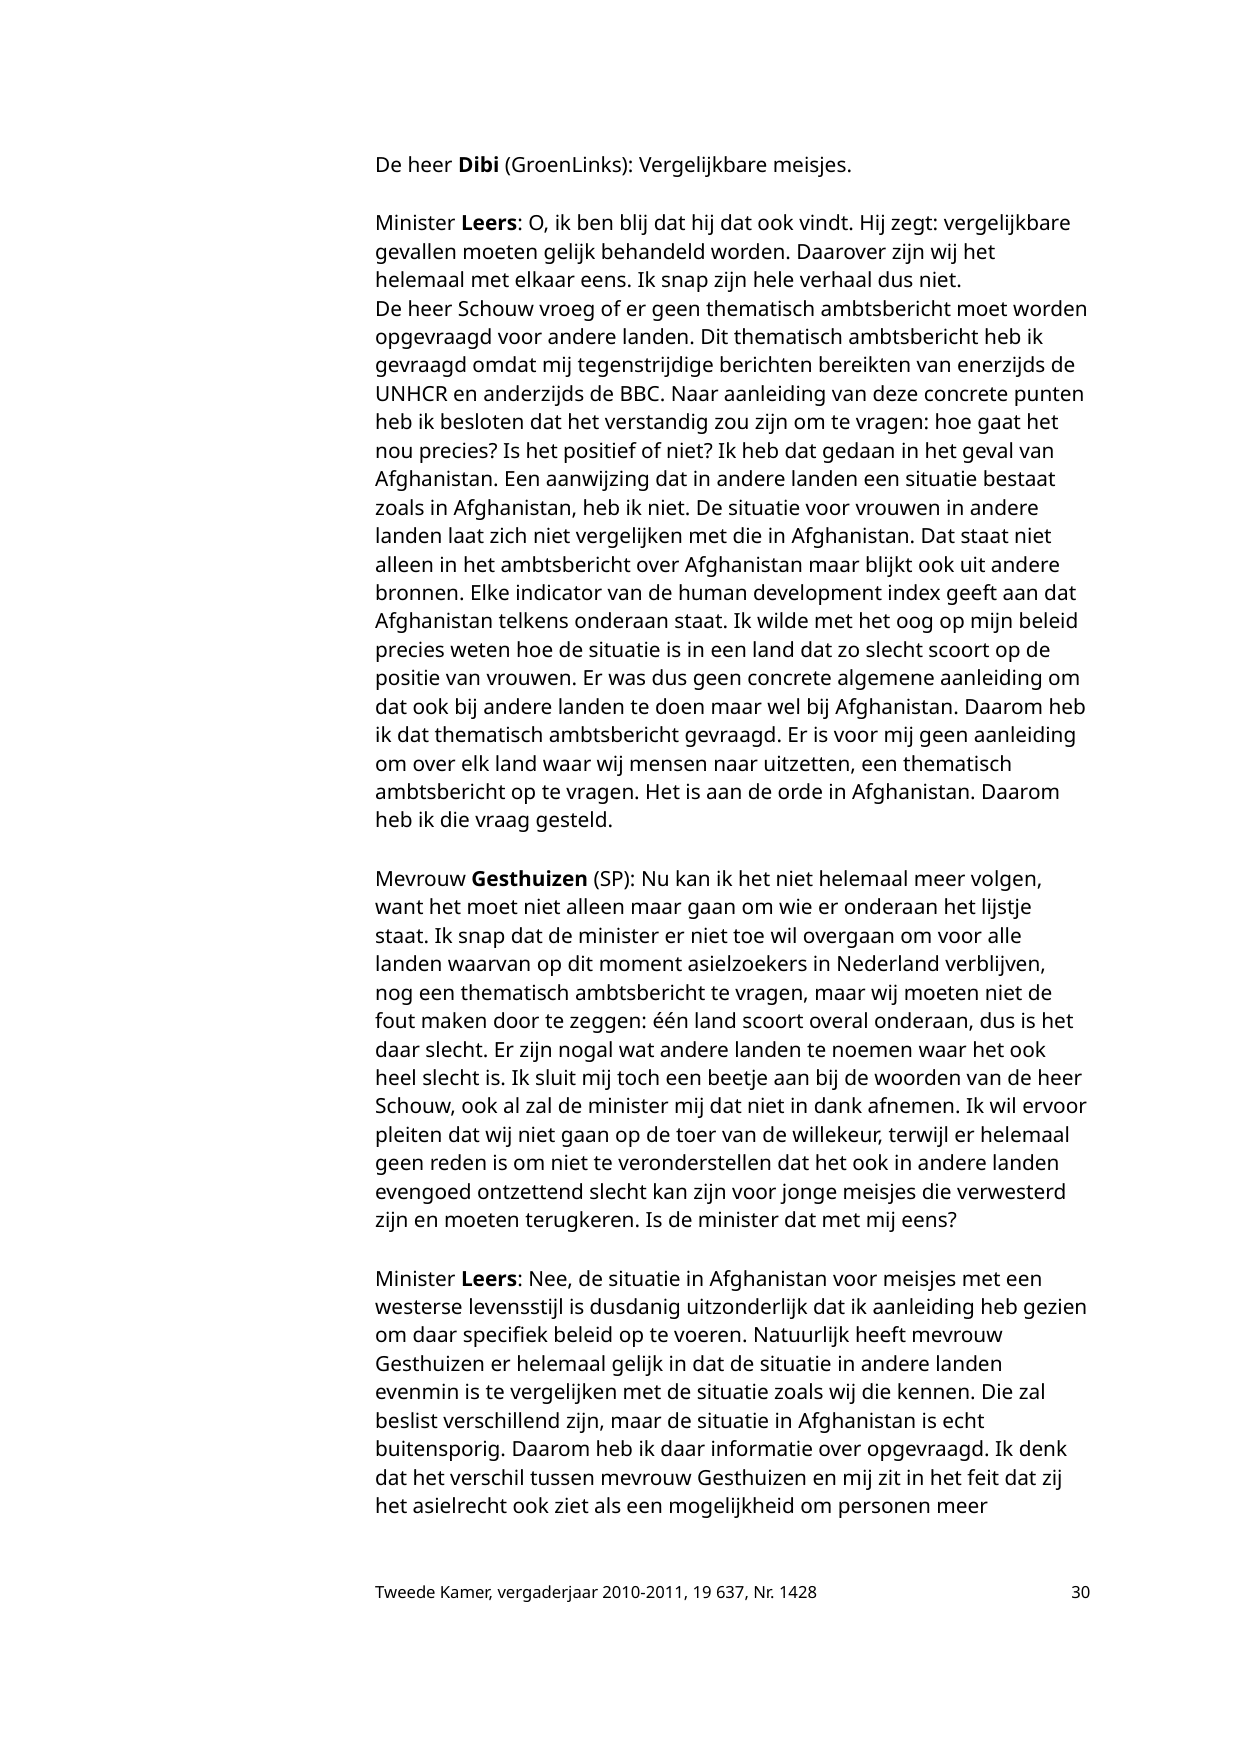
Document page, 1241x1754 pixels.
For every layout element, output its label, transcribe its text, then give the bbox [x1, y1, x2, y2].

text Minister Leers: Nee, de situatie in Afghanistan voor meisjes met een westerse levensstijl is dusdanig uitzonderlijk dat ik aanleiding heb gezien om daar specifiek beleid op te voeren. Natuurlijk heeft mevrouw Gesthuizen er helemaal gelijk in dat de situatie in andere landen evenmin is te vergelijken met de situatie zoals wij die kennen. Die zal beslist verschillend zijn, maar de situatie in Afghanistan is echt buitensporig. Daarom heb ik daar informatie over opgevraagd. Ik denk dat het verschil tussen mevrouw Gesthuizen en mij zit in het feit dat zij het asielrecht ook ziet als een mogelijkheid om personen meer [375, 1264, 1090, 1520]
text De heer Dibi (GroenLinks): Vergelijkbare meisjes. [375, 150, 1090, 178]
text Mevrouw Gesthuizen (SP): Nu kan ik het niet helemaal meer volgen, want het moet niet alleen maar gaan om wie er onderaan het lijstje staat. Ik snap dat de minister er niet toe wil overgaan om voor alle landen waarvan op dit moment asielzoekers in Nederland verblijven, nog een thematisch ambtsbericht te vragen, maar wij moeten niet de fout maken door te zeggen: één land scoort overal onderaan, dus is het daar slecht. Er zijn nogal wat andere landen te noemen waar het ook heel slecht is. Ik sluit mij toch een beetje aan bij de woorden van de heer Schouw, ook al zal de minister mij dat niet in dank afnemen. Ik wil ervoor pleiten dat wij niet gaan op de toer van de willekeur, terwijl er helemaal geen reden is om niet te veronderstellen dat het ook in andere landen evengoed ontzettend slecht kan zijn voor jonge meisjes die verwesterd zijn en moeten terugkeren. Is de minister dat met mij eens? [375, 864, 1090, 1234]
text Minister Leers: O, ik ben blij dat hij dat ook vindt. Hij zegt: vergelijkbare gevallen moeten gelijk behandeld worden. Daarover zijn wij het helemaal met elkaar eens. Ik snap zijn hele verhaal dus niet. [375, 208, 1090, 294]
text De heer Schouw vroeg of er geen thematisch ambtsbericht moet worden opgevraagd voor andere landen. Dit thematisch ambtsbericht heb ik gevraagd omdat mij tegenstrijdige berichten bereikten van enerzijds de UNHCR en anderzijds de BBC. Naar aanleiding van deze concrete punten heb ik besloten dat het verstandig zou zijn om te vragen: hoe gaat het nou precies? Is het positief of niet? Ik heb dat gedaan in het geval van Afghanistan. Een aanwijzing dat in andere landen een situatie bestaat zoals in Afghanistan, heb ik niet. De situatie voor vrouwen in andere landen laat zich niet vergelijken met die in Afghanistan. Dat staat niet alleen in het ambtsbericht over Afghanistan maar blijkt ook uit andere bronnen. Elke indicator van de human development index geeft aan dat Afghanistan telkens onderaan staat. Ik wilde met het oog op mijn beleid precies weten hoe de situatie is in een land dat zo slecht scoort op de positie van vrouwen. Er was dus geen concrete algemene aanleiding om dat ook bij andere landen te doen maar wel bij Afghanistan. Daarom heb ik dat thematisch ambtsbericht gevraagd. Er is voor mij geen aanleiding om over elk land waar wij mensen naar uitzetten, een thematisch ambtsbericht op te vragen. Het is aan de orde in Afghanistan. Daarom heb ik die vraag gesteld. [375, 294, 1090, 834]
